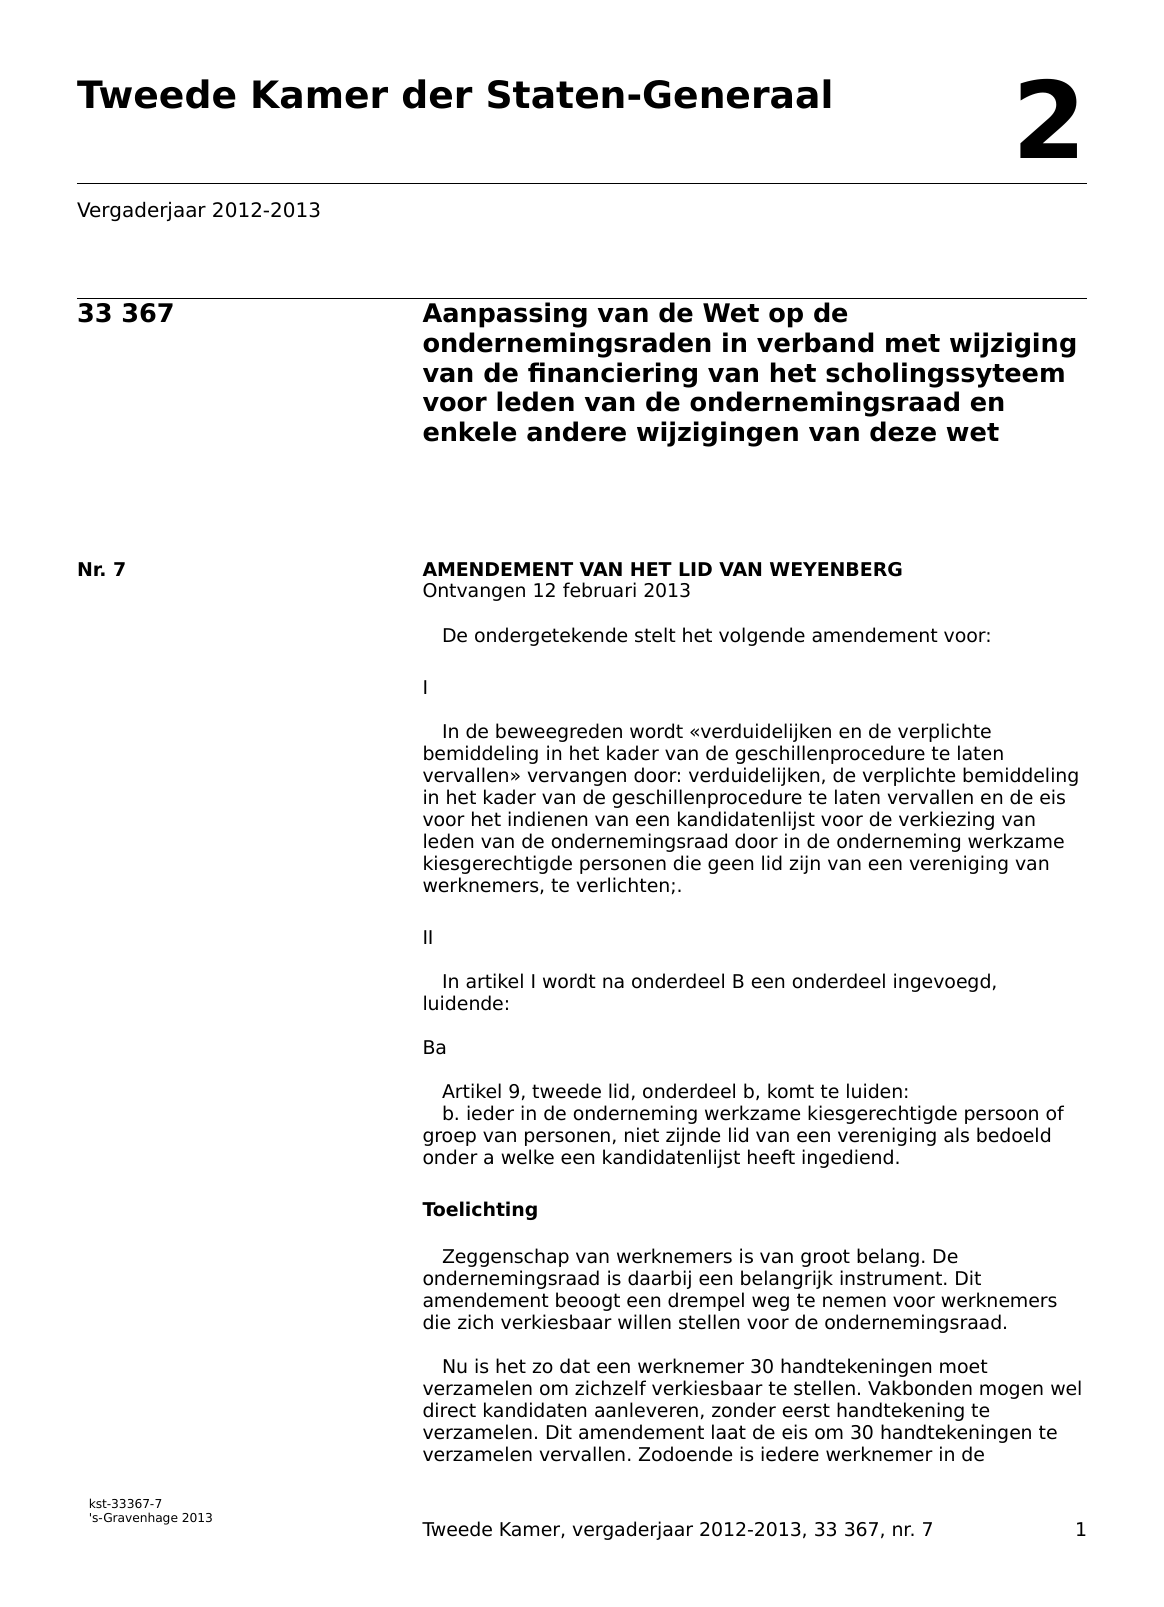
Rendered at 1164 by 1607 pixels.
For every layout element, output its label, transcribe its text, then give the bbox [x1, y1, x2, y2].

text Artikel 9, tweede lid, onderdeel b, komt te luiden: [422, 1081, 1087, 1103]
subtitle II [422, 927, 1087, 948]
table_cell Vergaderjaar 2012-2013 [77, 184, 1087, 298]
text Ba [422, 1037, 1087, 1059]
text kst-33367-7 [88, 1497, 323, 1511]
table_header 2 [886, 59, 1087, 183]
text 's-Gravenhage 2013 [88, 1511, 323, 1525]
text Nu is het zo dat een werknemer 30 handtekeningen moet verzamelen om zichzelf verkiesbaar te stellen. Vakbonden mogen wel direct kandidaten aanleveren, zonder eerst handtekening te verzamelen. Dit amendement laat de eis om 30 handtekeningen te verzamelen vervallen. Zodoende is iedere werknemer in de [422, 1356, 1087, 1466]
text Ontvangen 12 februari 2013 [422, 580, 1087, 602]
subtitle 33 367 Aanpassing van de Wet op de ondernemingsraden in verband met wijziging van de financiering van het scholingssyteem voor leden van de ondernemingsraad en enkele andere wijzigingen van deze wet [77, 299, 1087, 447]
table_header Tweede Kamer der Staten-Generaal [77, 59, 886, 183]
subtitle Nr. 7 AMENDEMENT VAN HET LID VAN WEYENBERG [77, 558, 1087, 580]
text b. ieder in de onderneming werkzame kiesgerechtigde persoon of groep van personen, niet zijnde lid van een vereniging als bedoeld onder a welke een kandidatenlijst heeft ingediend. [422, 1103, 1087, 1169]
subtitle Toelichting [422, 1199, 1087, 1221]
text De ondergetekende stelt het volgende amendement voor: [422, 624, 1087, 647]
text In de beweegreden wordt «verduidelijken en de verplichte bemiddeling in het kader van de geschillenprocedure te laten vervallen» vervangen door: verduidelijken, de verplichte bemiddeling in het kader van de geschillenprocedure te laten vervallen en de eis voor het indienen van een kandidatenlijst voor de verkiezing van leden van de ondernemingsraad door in de onderneming werkzame kiesgerechtigde personen die geen lid zijn van een vereniging van werknemers, te verlichten;. [422, 721, 1087, 897]
subtitle I [422, 677, 1087, 698]
text In artikel I wordt na onderdeel B een onderdeel ingevoegd, luidende: [422, 971, 1087, 1015]
text Zeggenschap van werknemers is van groot belang. De ondernemingsraad is daarbij een belangrijk instrument. Dit amendement beoogt een drempel weg te nemen voor werknemers die zich verkiesbaar willen stellen voor de ondernemingsraad. [422, 1246, 1087, 1334]
